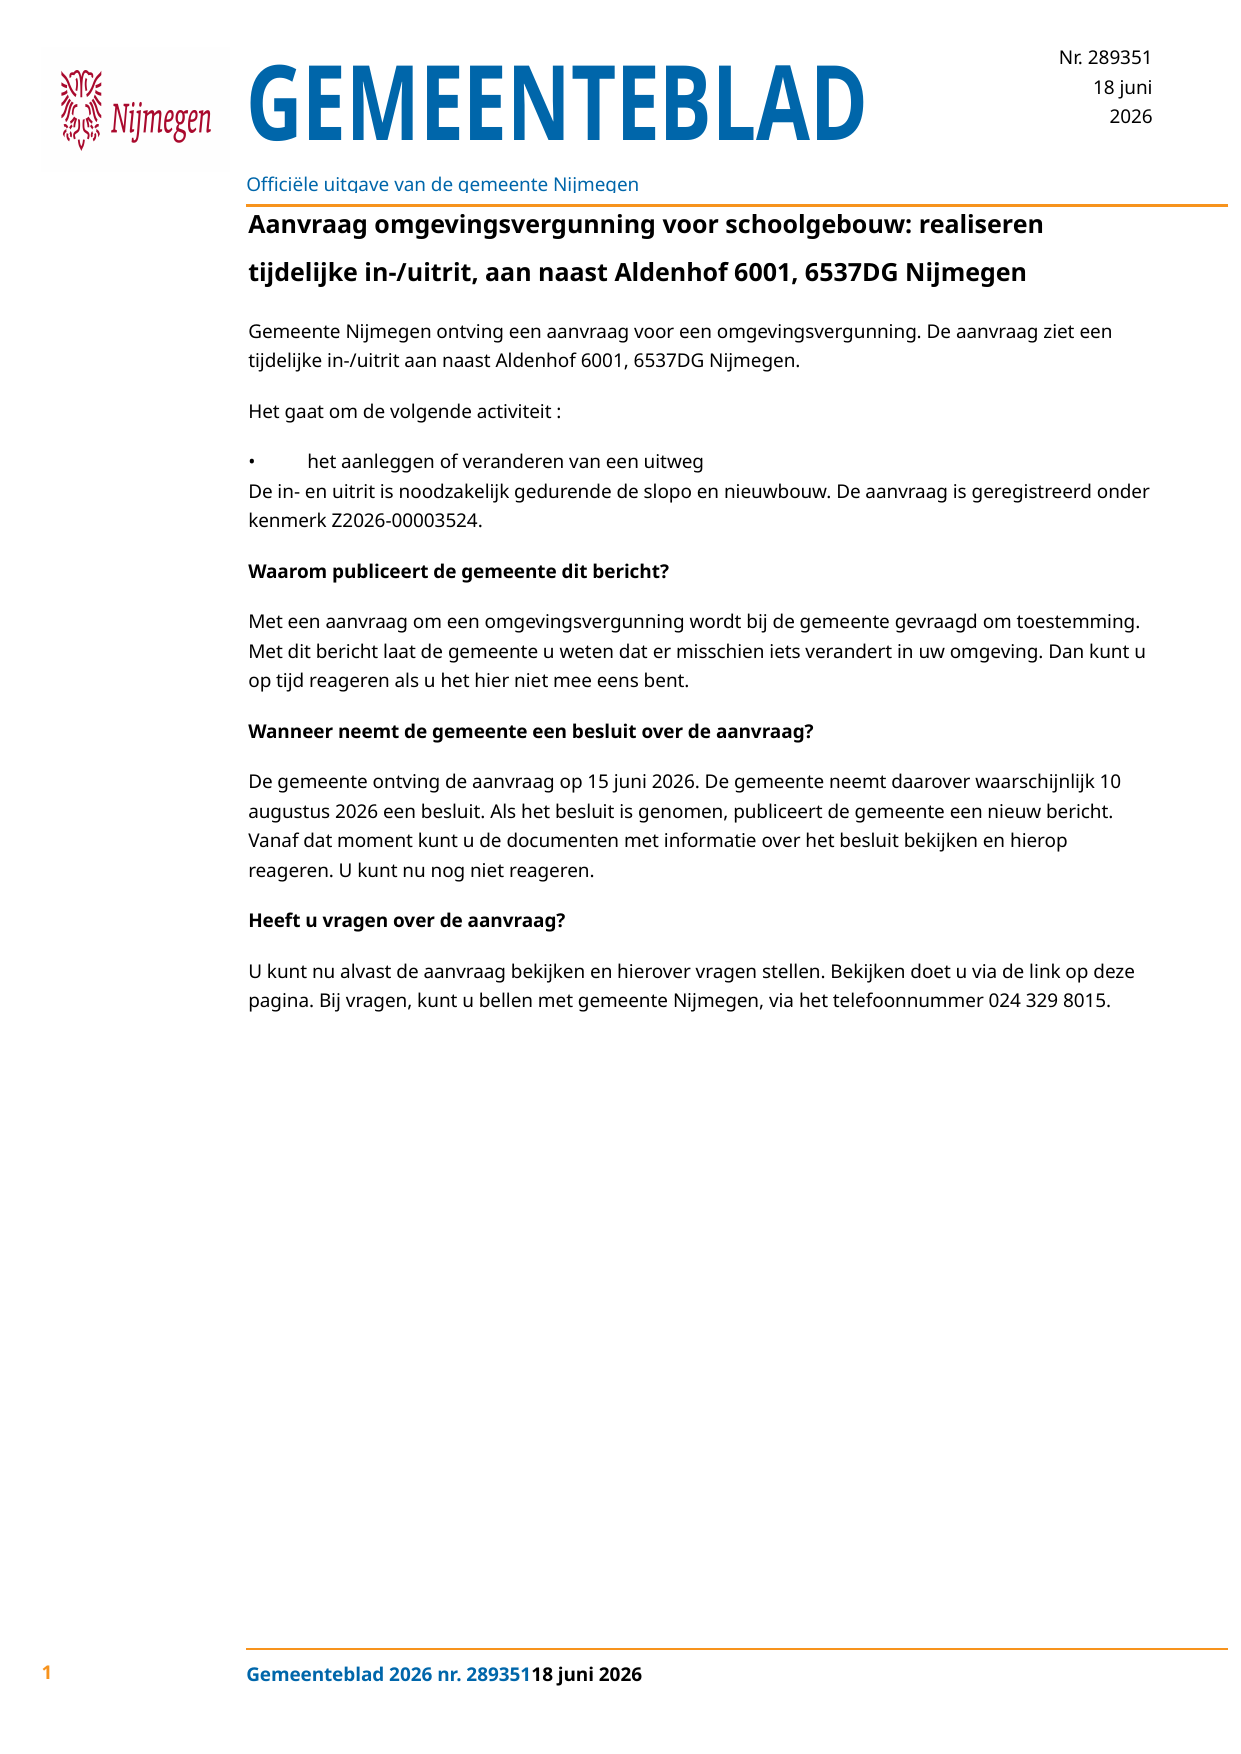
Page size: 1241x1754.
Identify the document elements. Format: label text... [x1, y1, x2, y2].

text Wanneer neemt de gemeente een besluit over de aanvraag? [248, 718, 1152, 744]
text Heeft u vragen over de aanvraag? [248, 907, 1152, 933]
text Gemeente Nijmegen ontving een aanvraag voor een omgevingsvergunning. De aanvraag ziet een tijdelijke in-/uitrit aan naast Aldenhof 6001, 6537DG Nijmegen. [248, 318, 1152, 373]
list het aanleggen of veranderen van een uitweg [248, 448, 1152, 474]
text Het gaat om de volgende activiteit : [248, 398, 1152, 424]
text U kunt nu alvast de aanvraag bekijken en hierover vragen stellen. Bekijken doet u via de link op deze pagina. Bij vragen, kunt u bellen met gemeente Nijmegen, via het telefoonnummer 024 329 8015. [248, 958, 1152, 1013]
text Met een aanvraag om een omgevingsvergunning wordt bij de gemeente gevraagd om toestemming. Met dit bericht laat de gemeente u weten dat er misschien iets verandert in uw omgeving. Dan kunt u op tijd reageren als u het hier niet mee eens bent. [248, 608, 1152, 693]
text Aanvraag omgevingsvergunning voor schoolgebouw: realiseren tijdelijke in-/uitrit, aan naast Aldenhof 6001, 6537DG Nijmegen [248, 207, 1152, 288]
text Waarom publiceert de gemeente dit bericht? [248, 558, 1152, 584]
text De in- en uitrit is noodzakelijk gedurende de slopo en nieuwbouw. De aanvraag is geregistreerd onder kenmerk Z2026-00003524. [248, 478, 1152, 533]
picture [41, 47, 231, 172]
text De gemeente ontving de aanvraag op 15 juni 2026. De gemeente neemt daarover waarschijnlijk 10 augustus 2026 een besluit. Als het besluit is genomen, publiceert de gemeente een nieuw bericht. Vanaf dat moment kunt u de documenten met informatie over het besluit bekijken en hierop reageren. U kunt nu nog niet reageren. [248, 768, 1152, 883]
